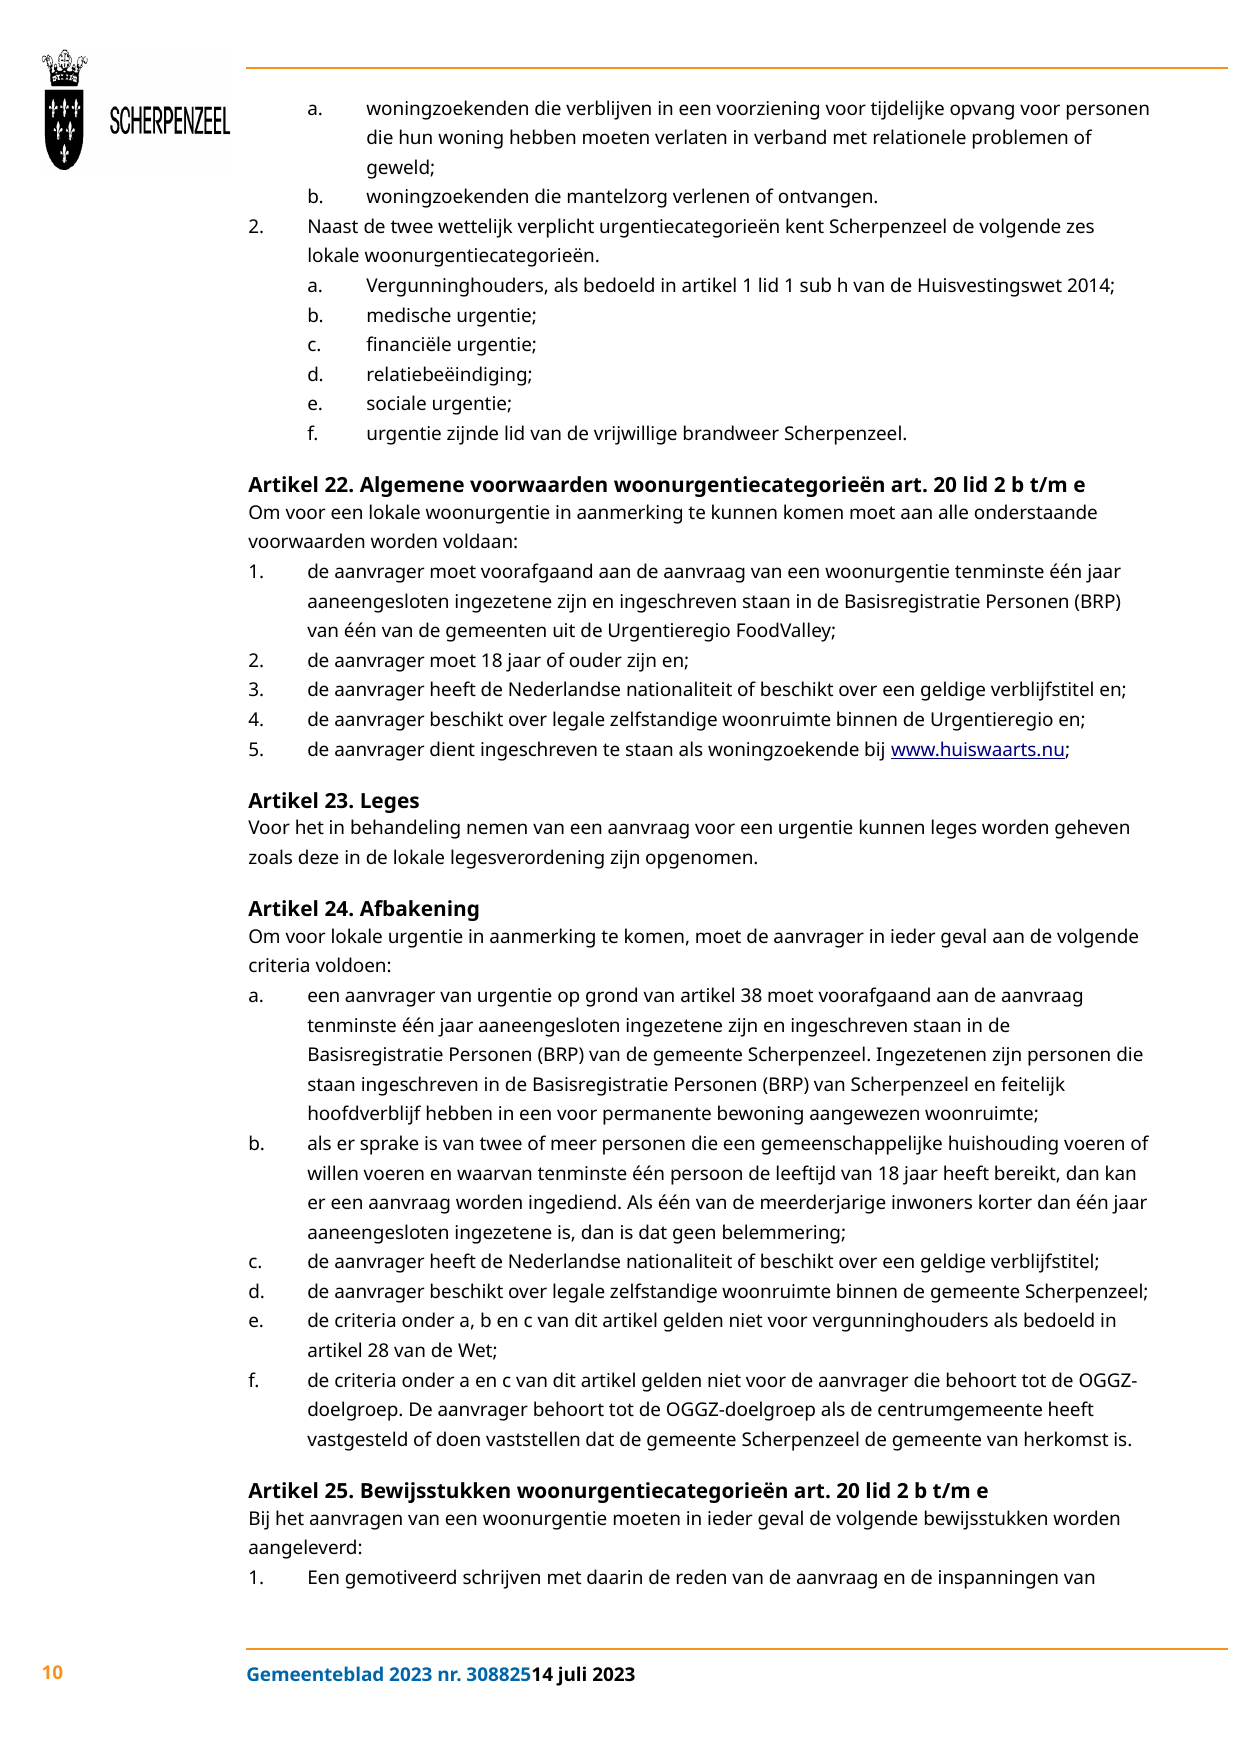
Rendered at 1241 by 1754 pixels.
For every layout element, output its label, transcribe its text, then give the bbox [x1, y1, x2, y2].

list de criteria onder a, b en c van dit artikel gelden niet voor vergunninghouders als bedoeld in artikel 28 van de Wet; [248, 1308, 1152, 1363]
picture [41, 47, 231, 172]
list Naast de twee wettelijk verplicht urgentiecategorieën kent Scherpenzeel de volgende zes lokale woonurgentiecategorieën. [248, 213, 1152, 268]
list woningzoekenden die mantelzorg verlenen of ontvangen. [307, 183, 1152, 209]
text Artikel 23. Leges [248, 786, 1152, 814]
text Voor het in behandeling nemen van een aanvraag voor een urgentie kunnen leges worden geheven zoals deze in de lokale legesverordening zijn opgenomen. [248, 814, 1152, 870]
list een aanvrager van urgentie op grond van artikel 38 moet voorafgaand aan de aanvraag tenminste één jaar aaneengesloten ingezetene zijn en ingeschreven staan in de Basisregistratie Personen (BRP) van de gemeente Scherpenzeel. Ingezetenen zijn personen die staan ingeschreven in de Basisregistratie Personen (BRP) van Scherpenzeel en feitelijk hoofdverblijf hebben in een voor permanente bewoning aangewezen woonruimte; [248, 982, 1152, 1126]
list de aanvrager beschikt over legale zelfstandige woonruimte binnen de gemeente Scherpenzeel; [248, 1278, 1152, 1304]
text Om voor een lokale woonurgentie in aanmerking te kunnen komen moet aan alle onderstaande voorwaarden worden voldaan: [248, 499, 1152, 554]
list sociale urgentie; [307, 391, 1152, 416]
text Artikel 24. Afbakening [248, 894, 1152, 923]
text Artikel 22. Algemene voorwaarden woonurgentiecategorieën art. 20 lid 2 b t/m e [248, 471, 1152, 499]
list de aanvrager beschikt over legale zelfstandige woonruimte binnen de Urgentieregio en; [248, 706, 1152, 732]
list Vergunninghouders, als bedoeld in artikel 1 lid 1 sub h van de Huisvestingswet 2014; [307, 272, 1152, 298]
list de aanvrager moet 18 jaar of ouder zijn en; [248, 647, 1152, 673]
list als er sprake is van twee of meer personen die een gemeenschappelijke huishouding voeren of willen voeren en waarvan tenminste één persoon de leeftijd van 18 jaar heeft bereikt, dan kan er een aanvraag worden ingediend. Als één van de meerderjarige inwoners korter dan één jaar aaneengesloten ingezetene is, dan is dat geen belemmering; [248, 1130, 1152, 1244]
list relatiebeëindiging; [307, 361, 1152, 387]
list Een gemotiveerd schrijven met daarin de reden van de aanvraag en de inspanningen van [248, 1564, 1152, 1590]
text Artikel 25. Bewijsstukken woonurgentiecategorieën art. 20 lid 2 b t/m e [248, 1476, 1152, 1505]
list financiële urgentie; [307, 331, 1152, 357]
list de aanvrager heeft de Nederlandse nationaliteit of beschikt over een geldige verblijfstitel; [248, 1248, 1152, 1274]
list woningzoekenden die verblijven in een voorziening voor tijdelijke opvang voor personen die hun woning hebben moeten verlaten in verband met relationele problemen of geweld; [307, 95, 1152, 180]
list de aanvrager heeft de Nederlandse nationaliteit of beschikt over een geldige verblijfstitel en; [248, 677, 1152, 702]
list de aanvrager dient ingeschreven te staan als woningzoekende bij www.huiswaarts.nu; [248, 736, 1152, 761]
list de criteria onder a en c van dit artikel gelden niet voor de aanvrager die behoort tot de OGGZ-doelgroep. De aanvrager behoort tot de OGGZ-doelgroep als de centrumgemeente heeft vastgesteld of doen vaststellen dat de gemeente Scherpenzeel de gemeente van herkomst is. [248, 1367, 1152, 1452]
list medische urgentie; [307, 302, 1152, 328]
text Bij het aanvragen van een woonurgentie moeten in ieder geval de volgende bewijsstukken worden aangeleverd: [248, 1505, 1152, 1560]
list urgentie zijnde lid van de vrijwillige brandweer Scherpenzeel. [307, 420, 1152, 446]
text Om voor lokale urgentie in aanmerking te komen, moet de aanvrager in ieder geval aan de volgende criteria voldoen: [248, 923, 1152, 978]
list de aanvrager moet voorafgaand aan de aanvraag van een woonurgentie tenminste één jaar aaneengesloten ingezetene zijn en ingeschreven staan in de Basisregistratie Personen (BRP) van één van de gemeenten uit de Urgentieregio FoodValley; [248, 558, 1152, 643]
